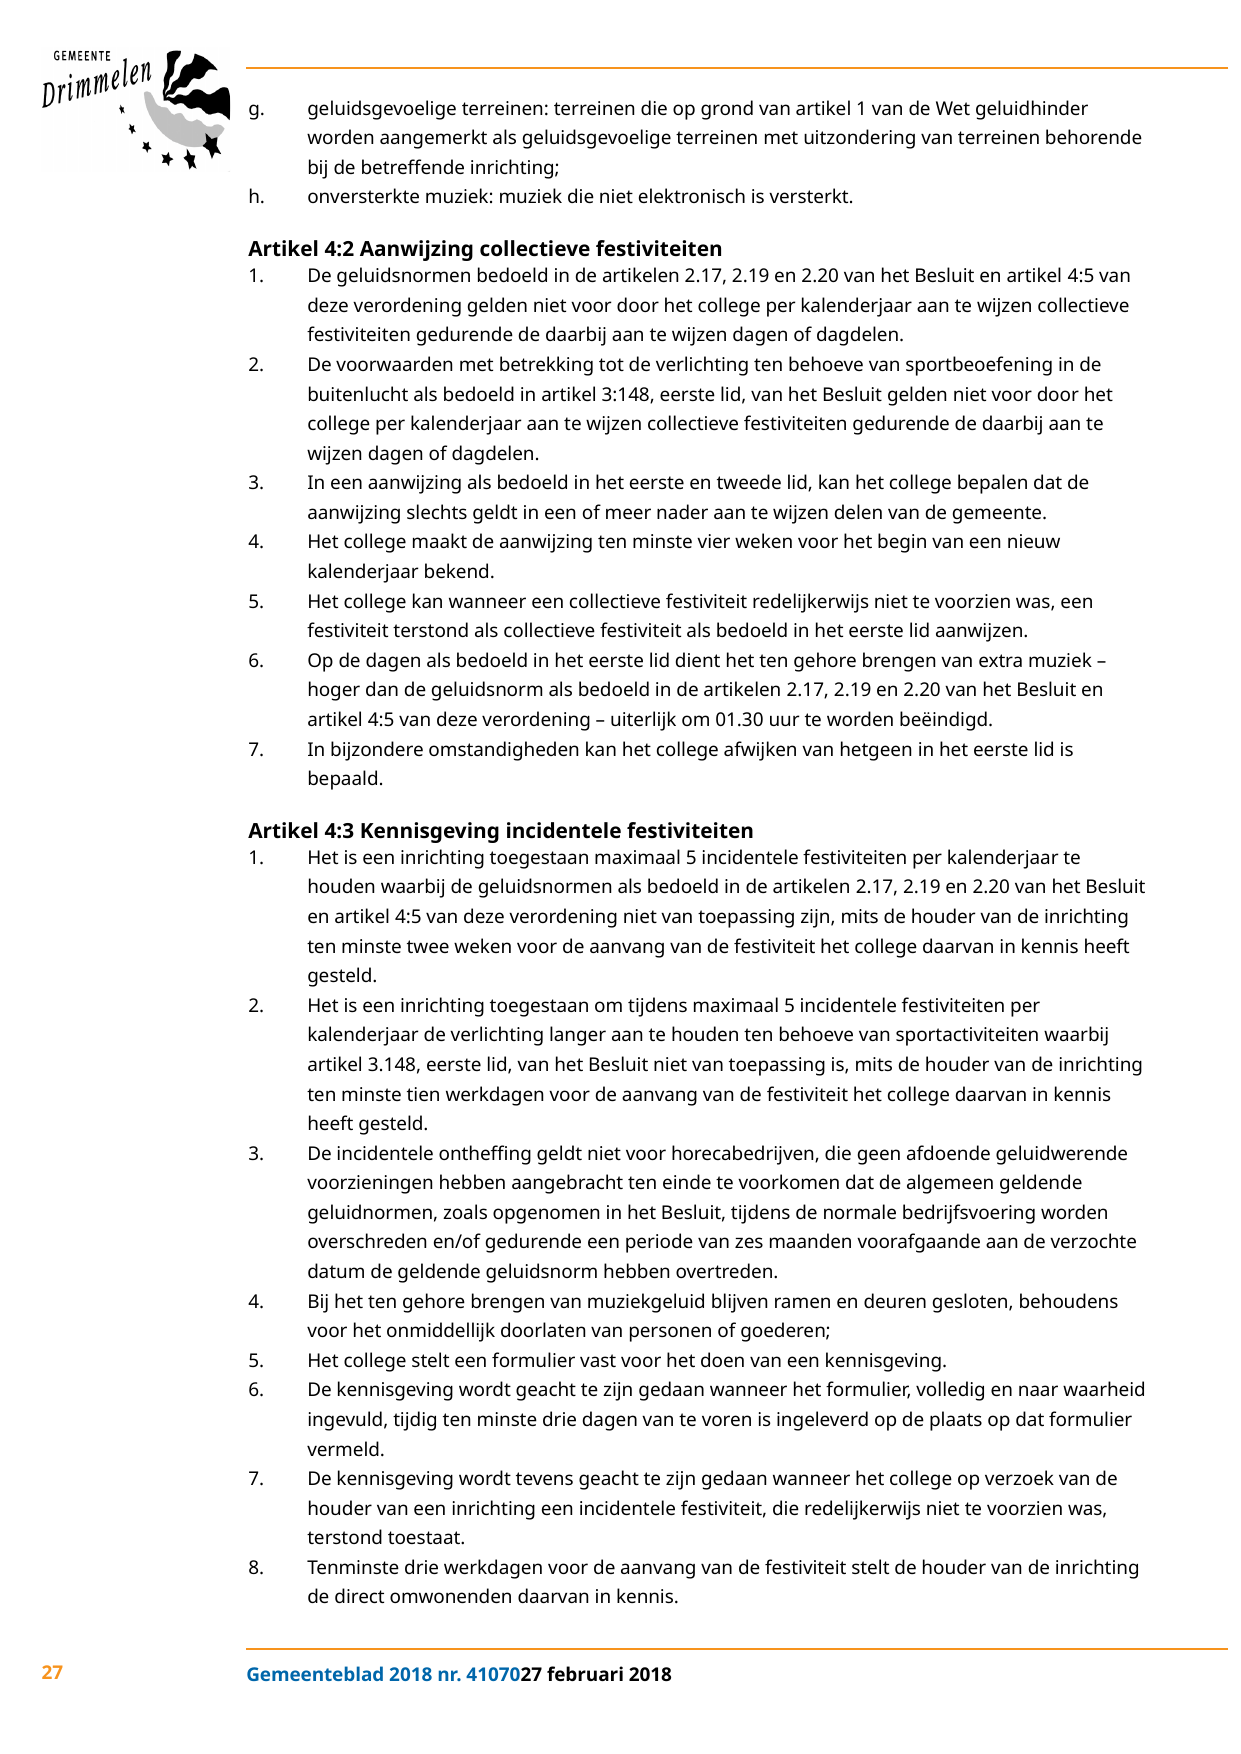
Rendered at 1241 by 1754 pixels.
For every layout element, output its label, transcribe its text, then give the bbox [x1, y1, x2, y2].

list In bijzondere omstandigheden kan het college afwijken van hetgeen in het eerste lid is bepaald. [248, 736, 1152, 791]
list De geluidsnormen bedoeld in de artikelen 2.17, 2.19 en 2.20 van het Besluit en artikel 4:5 van deze verordening gelden niet voor door het college per kalenderjaar aan te wijzen collectieve festiviteiten gedurende de daarbij aan te wijzen dagen of dagdelen. [248, 262, 1152, 347]
list Het is een inrichting toegestaan om tijdens maximaal 5 incidentele festiviteiten per kalenderjaar de verlichting langer aan te houden ten behoeve van sportactiviteiten waarbij artikel 3.148, eerste lid, van het Besluit niet van toepassing is, mits de houder van de inrichting ten minste tien werkdagen voor de aanvang van de festiviteit het college daarvan in kennis heeft gesteld. [248, 992, 1152, 1136]
list Het college stelt een formulier vast voor het doen van een kennisgeving. [248, 1347, 1152, 1373]
list Het college kan wanneer een collectieve festiviteit redelijkerwijs niet te voorzien was, een festiviteit terstond als collectieve festiviteit als bedoeld in het eerste lid aanwijzen. [248, 588, 1152, 643]
list Het college maakt de aanwijzing ten minste vier weken voor het begin van een nieuw kalenderjaar bekend. [248, 529, 1152, 584]
text Artikel 4:3 Kennisgeving incidentele festiviteiten [248, 816, 1152, 844]
list onversterkte muziek: muziek die niet elektronisch is versterkt. [248, 183, 1152, 209]
list geluidsgevoelige terreinen: terreinen die op grond van artikel 1 van de Wet geluidhinder worden aangemerkt als geluidsgevoelige terreinen met uitzondering van terreinen behorende bij de betreffende inrichting; [248, 95, 1152, 180]
list De incidentele ontheffing geldt niet voor horecabedrijven, die geen afdoende geluidwerende voorzieningen hebben aangebracht ten einde te voorkomen dat de algemeen geldende geluidnormen, zoals opgenomen in het Besluit, tijdens de normale bedrijfsvoering worden overschreden en/of gedurende een periode van zes maanden voorafgaande aan de verzochte datum de geldende geluidsnorm hebben overtreden. [248, 1140, 1152, 1284]
list Tenminste drie werkdagen voor de aanvang van de festiviteit stelt de houder van de inrichting de direct omwonenden daarvan in kennis. [248, 1554, 1152, 1609]
list Bij het ten gehore brengen van muziekgeluid blijven ramen en deuren gesloten, behoudens voor het onmiddellijk doorlaten van personen of goederen; [248, 1288, 1152, 1343]
list Op de dagen als bedoeld in het eerste lid dient het ten gehore brengen van extra muziek – hoger dan de geluidsnorm als bedoeld in de artikelen 2.17, 2.19 en 2.20 van het Besluit en artikel 4:5 van deze verordening – uiterlijk om 01.30 uur te worden beëindigd. [248, 647, 1152, 732]
list Het is een inrichting toegestaan maximaal 5 incidentele festiviteiten per kalenderjaar te houden waarbij de geluidsnormen als bedoeld in de artikelen 2.17, 2.19 en 2.20 van het Besluit en artikel 4:5 van deze verordening niet van toepassing zijn, mits de houder van de inrichting ten minste twee weken voor de aanvang van de festiviteit het college daarvan in kennis heeft gesteld. [248, 844, 1152, 988]
text Artikel 4:2 Aanwijzing collectieve festiviteiten [248, 234, 1152, 262]
picture [41, 47, 231, 172]
list De kennisgeving wordt geacht te zijn gedaan wanneer het formulier, volledig en naar waarheid ingevuld, tijdig ten minste drie dagen van te voren is ingeleverd op de plaats op dat formulier vermeld. [248, 1377, 1152, 1462]
list De voorwaarden met betrekking tot de verlichting ten behoeve van sportbeoefening in de buitenlucht als bedoeld in artikel 3:148, eerste lid, van het Besluit gelden niet voor door het college per kalenderjaar aan te wijzen collectieve festiviteiten gedurende de daarbij aan te wijzen dagen of dagdelen. [248, 351, 1152, 466]
list De kennisgeving wordt tevens geacht te zijn gedaan wanneer het college op verzoek van de houder van een inrichting een incidentele festiviteit, die redelijkerwijs niet te voorzien was, terstond toestaat. [248, 1465, 1152, 1550]
list In een aanwijzing als bedoeld in het eerste en tweede lid, kan het college bepalen dat de aanwijzing slechts geldt in een of meer nader aan te wijzen delen van de gemeente. [248, 469, 1152, 525]
